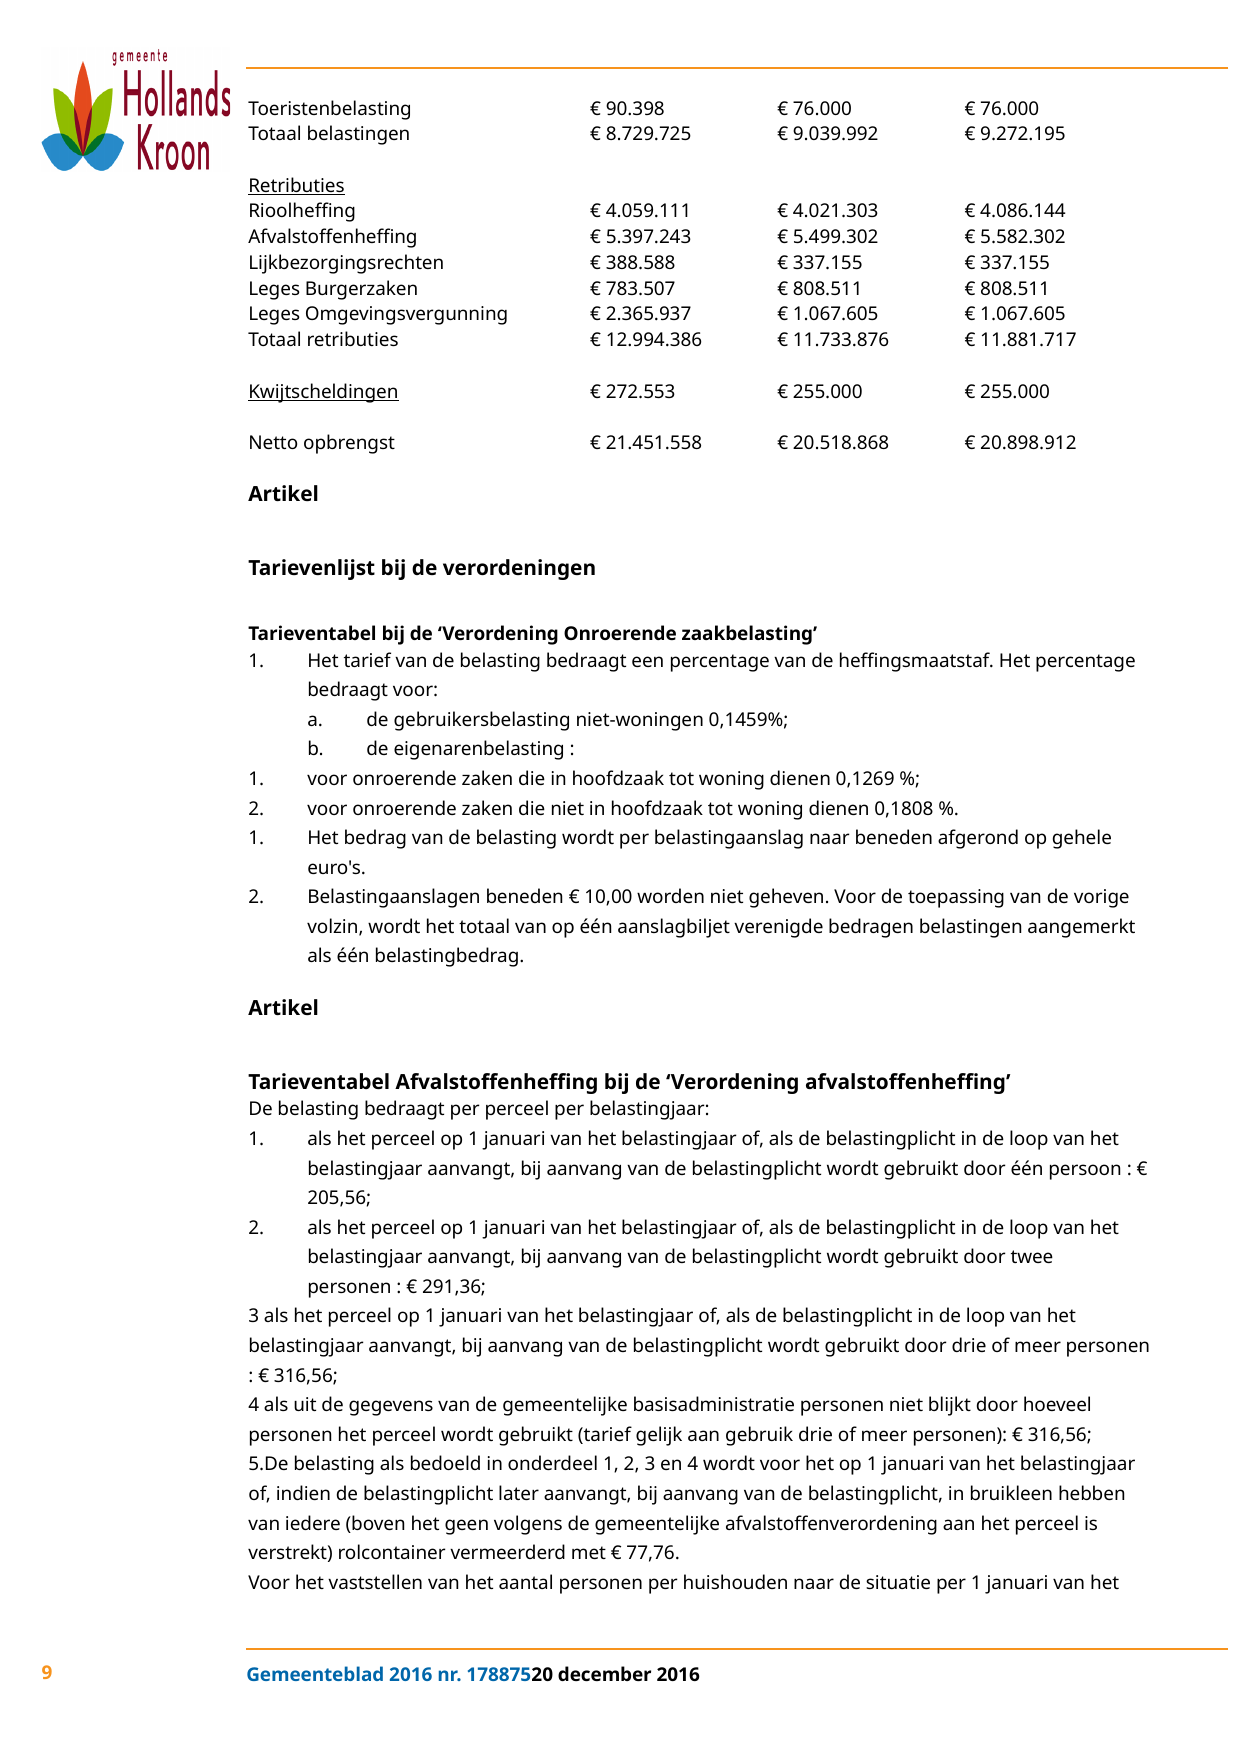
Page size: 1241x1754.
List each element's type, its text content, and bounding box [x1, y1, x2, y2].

table_cell [964, 172, 1152, 198]
list voor onroerende zaken die niet in hoofdzaak tot woning dienen 0,1808 %. [248, 795, 1152, 821]
table_cell € 337.155 [964, 249, 1152, 275]
text Voor het vaststellen van het aantal personen per huishouden naar de situatie per 1 januari van het [248, 1569, 1152, 1595]
table_cell [777, 404, 964, 429]
table_cell € 808.511 [777, 275, 964, 301]
table_cell € 5.582.302 [964, 224, 1152, 249]
table_cell [590, 404, 777, 429]
list als het perceel op 1 januari van het belastingjaar of, als de belastingplicht in de loop van het belastingjaar aanvangt, bij aanvang van de belastingplicht wordt gebruikt door één persoon : € 205,56; [248, 1125, 1152, 1210]
table_cell Leges Omgevingsvergunning [248, 301, 590, 326]
text Tarieventabel bij de ‘Verordening Onroerende zaakbelasting’ [248, 618, 1152, 647]
table_cell [777, 352, 964, 378]
table_cell € 783.507 [590, 275, 777, 301]
list voor onroerende zaken die in hoofdzaak tot woning dienen 0,1269 %; [248, 765, 1152, 791]
table_cell Lijkbezorgingsrechten [248, 249, 590, 275]
table_cell € 808.511 [964, 275, 1152, 301]
table_cell € 1.067.605 [777, 301, 964, 326]
list Het tarief van de belasting bedraagt een percentage van de heffingsmaatstaf. Het percentage bedraagt voor: [248, 647, 1152, 702]
table_cell € 5.499.302 [777, 224, 964, 249]
list Belastingaanslagen beneden € 10,00 worden niet geheven. Voor de toepassing van de vorige volzin, wordt het totaal van op één aanslagbiljet verenigde bedragen belastingen aangemerkt als één belastingbedrag. [248, 883, 1152, 968]
table_cell [590, 146, 777, 172]
table_cell € 388.588 [590, 249, 777, 275]
table_cell Totaal belastingen [248, 121, 590, 146]
table_cell Kwijtscheldingen [248, 378, 590, 403]
table_cell Toeristenbelasting [248, 95, 590, 121]
table_cell Totaal retributies [248, 326, 590, 352]
table_cell € 11.881.717 [964, 326, 1152, 352]
table_cell € 20.518.868 [777, 429, 964, 455]
text Artikel [248, 993, 1152, 1022]
table_cell € 337.155 [777, 249, 964, 275]
picture [41, 47, 231, 172]
table_cell € 4.059.111 [590, 198, 777, 223]
table_cell Rioolheffing [248, 198, 590, 223]
table_cell € 8.729.725 [590, 121, 777, 146]
table_cell € 4.086.144 [964, 198, 1152, 223]
table_cell € 76.000 [964, 95, 1152, 121]
table_cell € 255.000 [777, 378, 964, 403]
table_cell [964, 352, 1152, 378]
table_cell Retributies [248, 172, 590, 198]
table_cell [248, 352, 590, 378]
list de gebruikersbelasting niet-woningen 0,1459%; [307, 706, 1152, 732]
table_cell € 5.397.243 [590, 224, 777, 249]
table_cell [964, 146, 1152, 172]
text 3 als het perceel op 1 januari van het belastingjaar of, als de belastingplicht in de loop van het belastingjaar aanvangt, bij aanvang van de belastingplicht wordt gebruikt door drie of meer personen : € 316,56; [248, 1303, 1152, 1388]
table_cell € 255.000 [964, 378, 1152, 403]
text 5.De belasting als bedoeld in onderdeel 1, 2, 3 en 4 wordt voor het op 1 januari van het belastingjaar of, indien de belastingplicht later aanvangt, bij aanvang van de belastingplicht, in bruikleen hebben van iedere (boven het geen volgens de gemeentelijke afvalstoffenverordening aan het perceel is verstrekt) rolcontainer vermeerderd met € 77,76. [248, 1451, 1152, 1565]
text Artikel [248, 479, 1152, 507]
table_cell € 12.994.386 [590, 326, 777, 352]
text De belasting bedraagt per perceel per belastingjaar: [248, 1096, 1152, 1121]
table_cell € 76.000 [777, 95, 964, 121]
table_cell [248, 404, 590, 429]
table_cell Netto opbrengst [248, 429, 590, 455]
table_cell € 272.553 [590, 378, 777, 403]
table_cell [964, 404, 1152, 429]
table_cell € 20.898.912 [964, 429, 1152, 455]
table_cell [590, 352, 777, 378]
table_cell [248, 146, 590, 172]
table_cell [590, 172, 777, 198]
table_cell € 9.039.992 [777, 121, 964, 146]
table_cell € 2.365.937 [590, 301, 777, 326]
list als het perceel op 1 januari van het belastingjaar of, als de belastingplicht in de loop van het belastingjaar aanvangt, bij aanvang van de belastingplicht wordt gebruikt door twee personen : € 291,36; [248, 1214, 1152, 1299]
table_cell € 9.272.195 [964, 121, 1152, 146]
table_cell € 21.451.558 [590, 429, 777, 455]
table_cell Afvalstoffenheffing [248, 224, 590, 249]
text Tarieventabel Afvalstoffenheffing bij de ‘Verordening afvalstoffenheffing’ [248, 1067, 1152, 1096]
table_cell € 11.733.876 [777, 326, 964, 352]
table_cell [777, 172, 964, 198]
table_cell € 1.067.605 [964, 301, 1152, 326]
text 4 als uit de gegevens van de gemeentelijke basisadministratie personen niet blijkt door hoeveel personen het perceel wordt gebruikt (tarief gelijk aan gebruik drie of meer personen): € 316,56; [248, 1391, 1152, 1447]
table_cell Leges Burgerzaken [248, 275, 590, 301]
table_cell [777, 146, 964, 172]
table_cell € 90.398 [590, 95, 777, 121]
table_cell € 4.021.303 [777, 198, 964, 223]
list Het bedrag van de belasting wordt per belastingaanslag naar beneden afgerond op gehele euro's. [248, 824, 1152, 880]
text Tarievenlijst bij de verordeningen [248, 553, 1152, 582]
list de eigenarenbelasting : [307, 736, 1152, 761]
